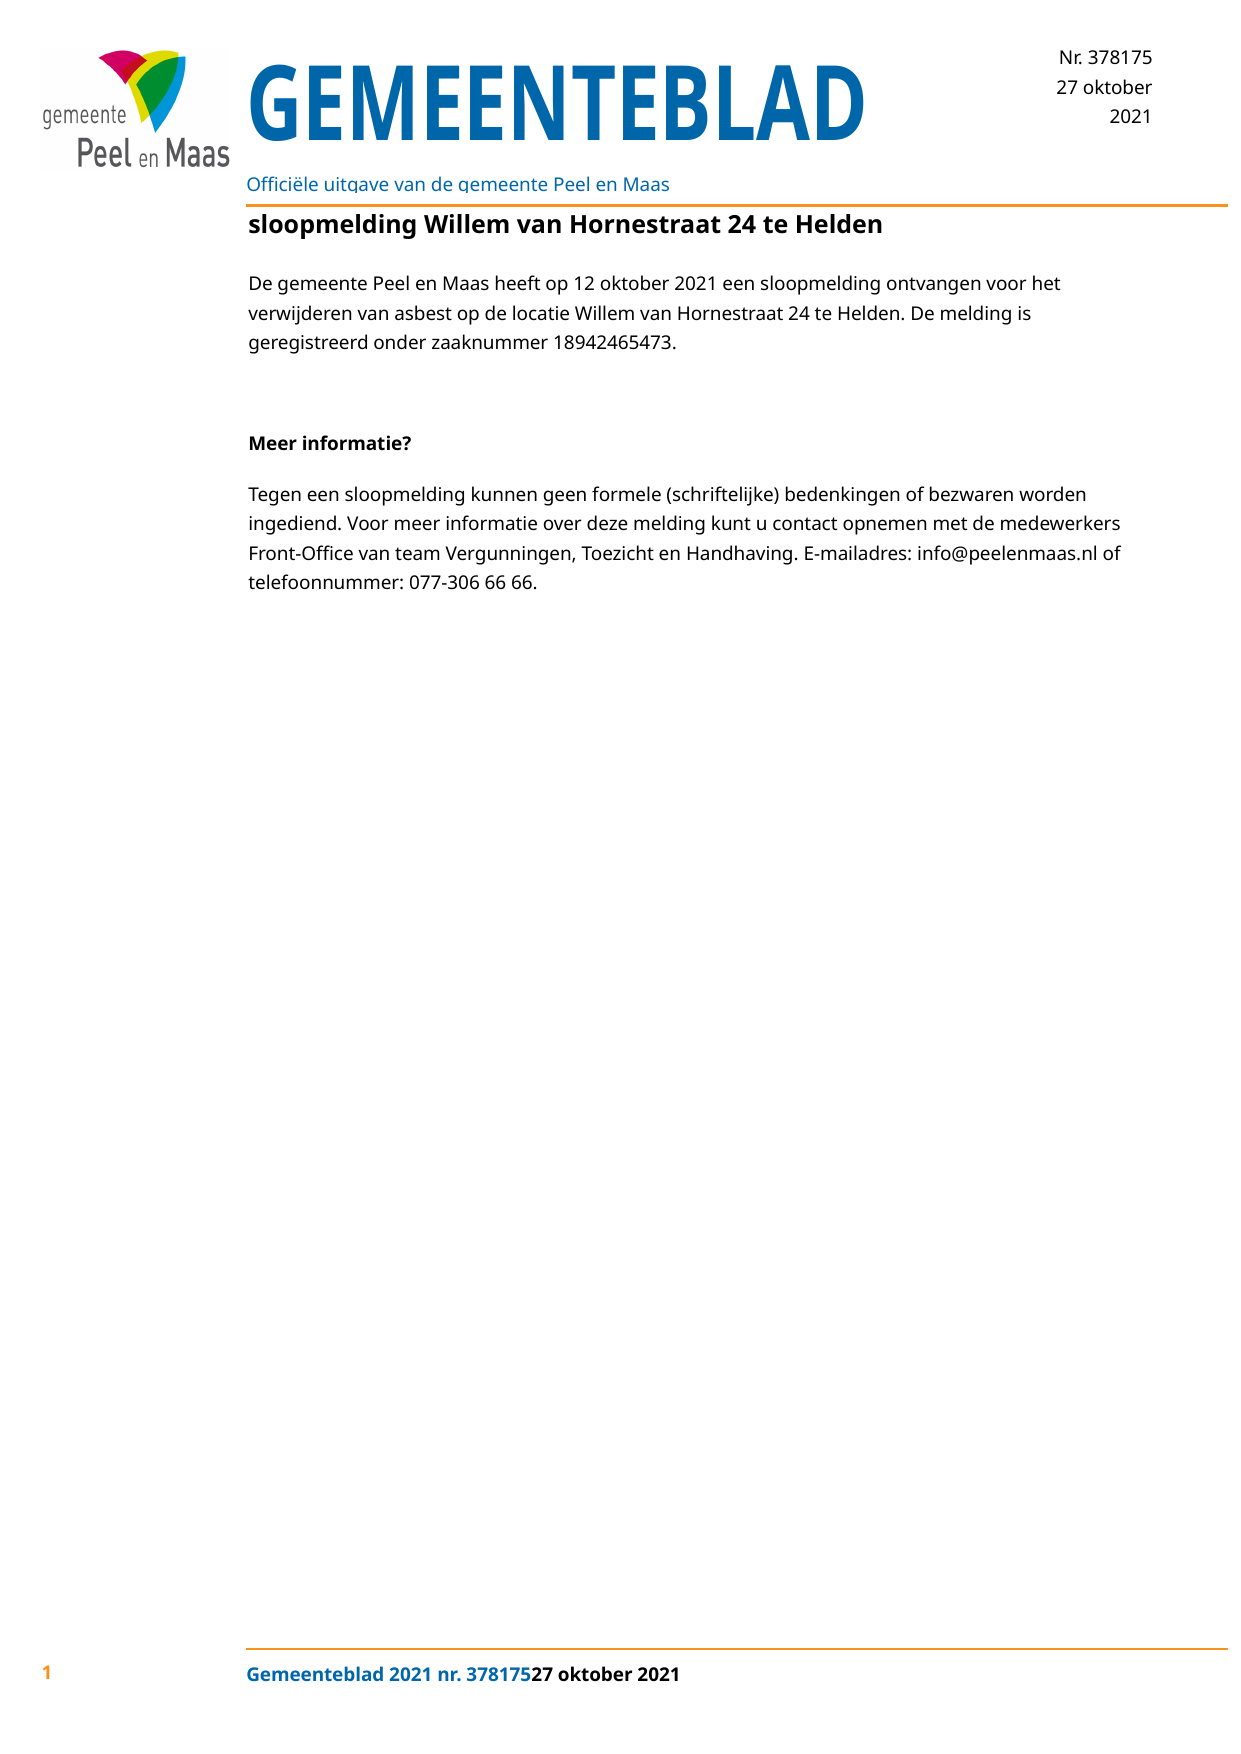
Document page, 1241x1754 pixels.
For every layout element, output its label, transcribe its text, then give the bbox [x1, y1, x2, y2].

text De gemeente Peel en Maas heeft op 12 oktober 2021 een sloopmelding ontvangen voor het verwijderen van asbest op de locatie Willem van Hornestraat 24 te Helden. De melding is geregistreerd onder zaaknummer 18942465473. [248, 270, 1152, 355]
text Tegen een sloopmelding kunnen geen formele (schriftelijke) bedenkingen of bezwaren worden ingediend. Voor meer informatie over deze melding kunt u contact opnemen met de medewerkers Front-Office van team Vergunningen, Toezicht en Handhaving. E-mailadres: info@peelenmaas.nl of telefoonnummer: 077-306 66 66. [248, 481, 1152, 595]
text Meer informatie? [248, 430, 1152, 456]
text sloopmelding Willem van Hornestraat 24 te Helden [248, 207, 1152, 241]
picture [41, 47, 231, 172]
